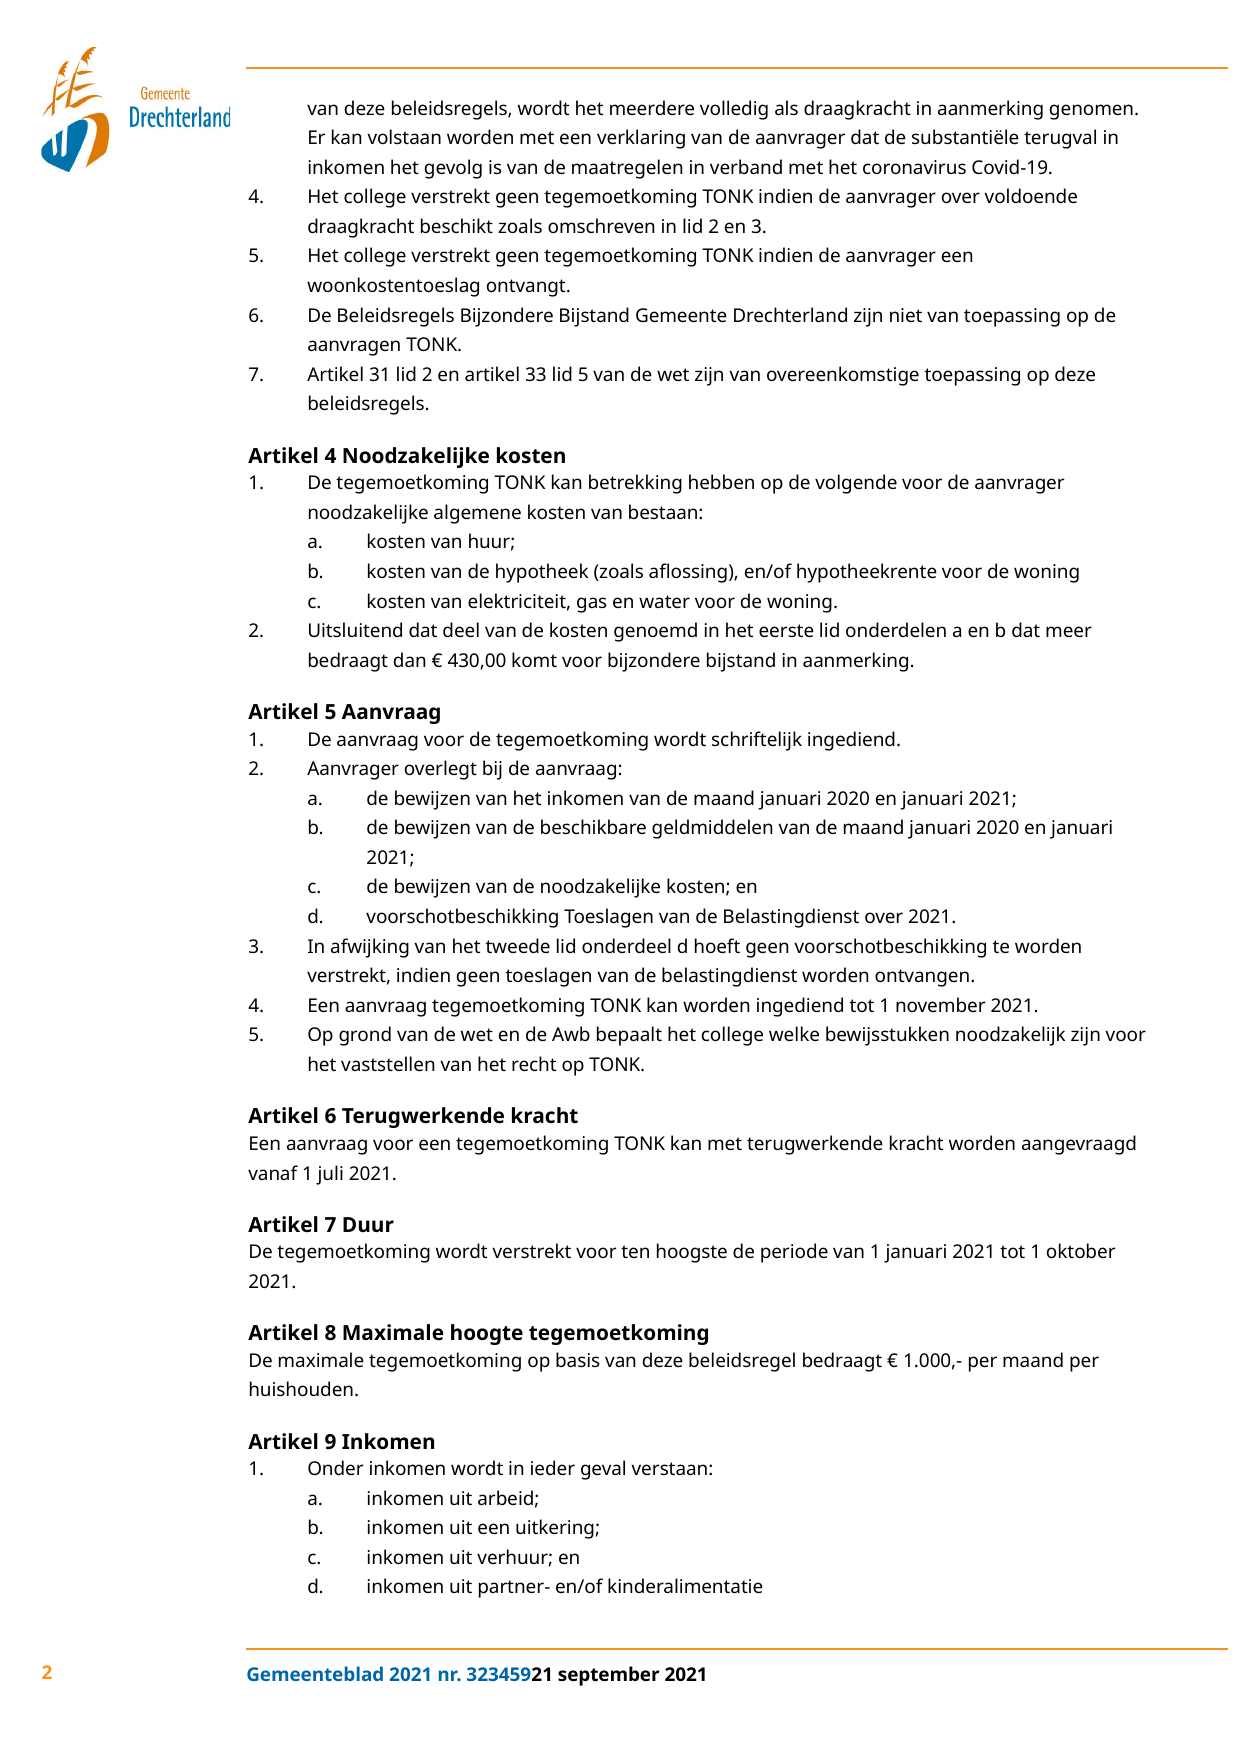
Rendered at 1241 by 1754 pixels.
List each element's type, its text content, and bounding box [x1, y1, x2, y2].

list inkomen uit een uitkering; [307, 1514, 1152, 1540]
text Artikel 6 Terugwerkende kracht [248, 1102, 1152, 1130]
list Onder inkomen wordt in ieder geval verstaan: [248, 1455, 1152, 1481]
list voorschotbeschikking Toeslagen van de Belastingdienst over 2021. [307, 903, 1152, 929]
text Artikel 5 Aanvraag [248, 697, 1152, 726]
list De aanvraag voor de tegemoetkoming wordt schriftelijk ingediend. [248, 726, 1152, 752]
list Een aanvraag tegemoetkoming TONK kan worden ingediend tot 1 november 2021. [248, 992, 1152, 1018]
picture [41, 158, 64, 172]
list Uitsluitend dat deel van de kosten genoemd in het eerste lid onderdelen a en b dat meer bedraagt dan € 430,00 komt voor bijzondere bijstand in aanmerking. [248, 617, 1152, 673]
list de bewijzen van de noodzakelijke kosten; en [307, 874, 1152, 899]
list Artikel 31 lid 2 en artikel 33 lid 5 van de wet zijn van overeenkomstige toepassing op deze beleidsregels. [248, 361, 1152, 416]
list De tegemoetkoming TONK kan betrekking hebben op de volgende voor de aanvrager noodzakelijke algemene kosten van bestaan: [248, 469, 1152, 525]
list Aanvrager overlegt bij de aanvraag: [248, 755, 1152, 781]
list Er kan volstaan worden met een verklaring van de aanvrager dat de substantiële terugval in inkomen het gevolg is van de maatregelen in verband met het coronavirus Covid-19. [248, 124, 1152, 180]
list de bewijzen van het inkomen van de maand januari 2020 en januari 2021; [307, 785, 1152, 811]
text Artikel 7 Duur [248, 1210, 1152, 1238]
list kosten van elektriciteit, gas en water voor de woning. [307, 588, 1152, 613]
list Het college verstrekt geen tegemoetkoming TONK indien de aanvrager over voldoende draagkracht beschikt zoals omschreven in lid 2 en 3. [248, 183, 1152, 239]
text Een aanvraag voor een tegemoetkoming TONK kan met terugwerkende kracht worden aangevraagd vanaf 1 juli 2021. [248, 1130, 1152, 1185]
picture [41, 47, 231, 172]
text Artikel 9 Inkomen [248, 1427, 1152, 1455]
list kosten van de hypotheek (zoals aflossing), en/of hypotheekrente voor de woning [307, 558, 1152, 584]
text Artikel 8 Maximale hoogte tegemoetkoming [248, 1318, 1152, 1347]
text Artikel 4 Noodzakelijke kosten [248, 441, 1152, 469]
picture [226, 115, 231, 124]
list kosten van huur; [307, 529, 1152, 554]
list de bewijzen van de beschikbare geldmiddelen van de maand januari 2020 en januari 2021; [307, 814, 1152, 870]
text De maximale tegemoetkoming op basis van deze beleidsregel bedraagt € 1.000,- per maand per huishouden. [248, 1347, 1152, 1402]
list inkomen uit arbeid; [307, 1485, 1152, 1511]
list inkomen uit verhuur; en [307, 1544, 1152, 1570]
list inkomen uit partner- en/of kinderalimentatie [307, 1574, 1152, 1599]
list In afwijking van het tweede lid onderdeel d hoeft geen voorschotbeschikking te worden verstrekt, indien geen toeslagen van de belastingdienst worden ontvangen. [248, 933, 1152, 988]
list Het college verstrekt geen tegemoetkoming TONK indien de aanvrager een woonkostentoeslag ontvangt. [248, 243, 1152, 298]
text De tegemoetkoming wordt verstrekt voor ten hoogste de periode van 1 januari 2021 tot 1 oktober 2021. [248, 1238, 1152, 1294]
list Op grond van de wet en de Awb bepaalt het college welke bewijsstukken noodzakelijk zijn voor het vaststellen van het recht op TONK. [248, 1022, 1152, 1077]
list De Beleidsregels Bijzondere Bijstand Gemeente Drechterland zijn niet van toepassing op de aanvragen TONK. [248, 302, 1152, 357]
list van deze beleidsregels, wordt het meerdere volledig als draagkracht in aanmerking genomen. [248, 95, 1152, 121]
